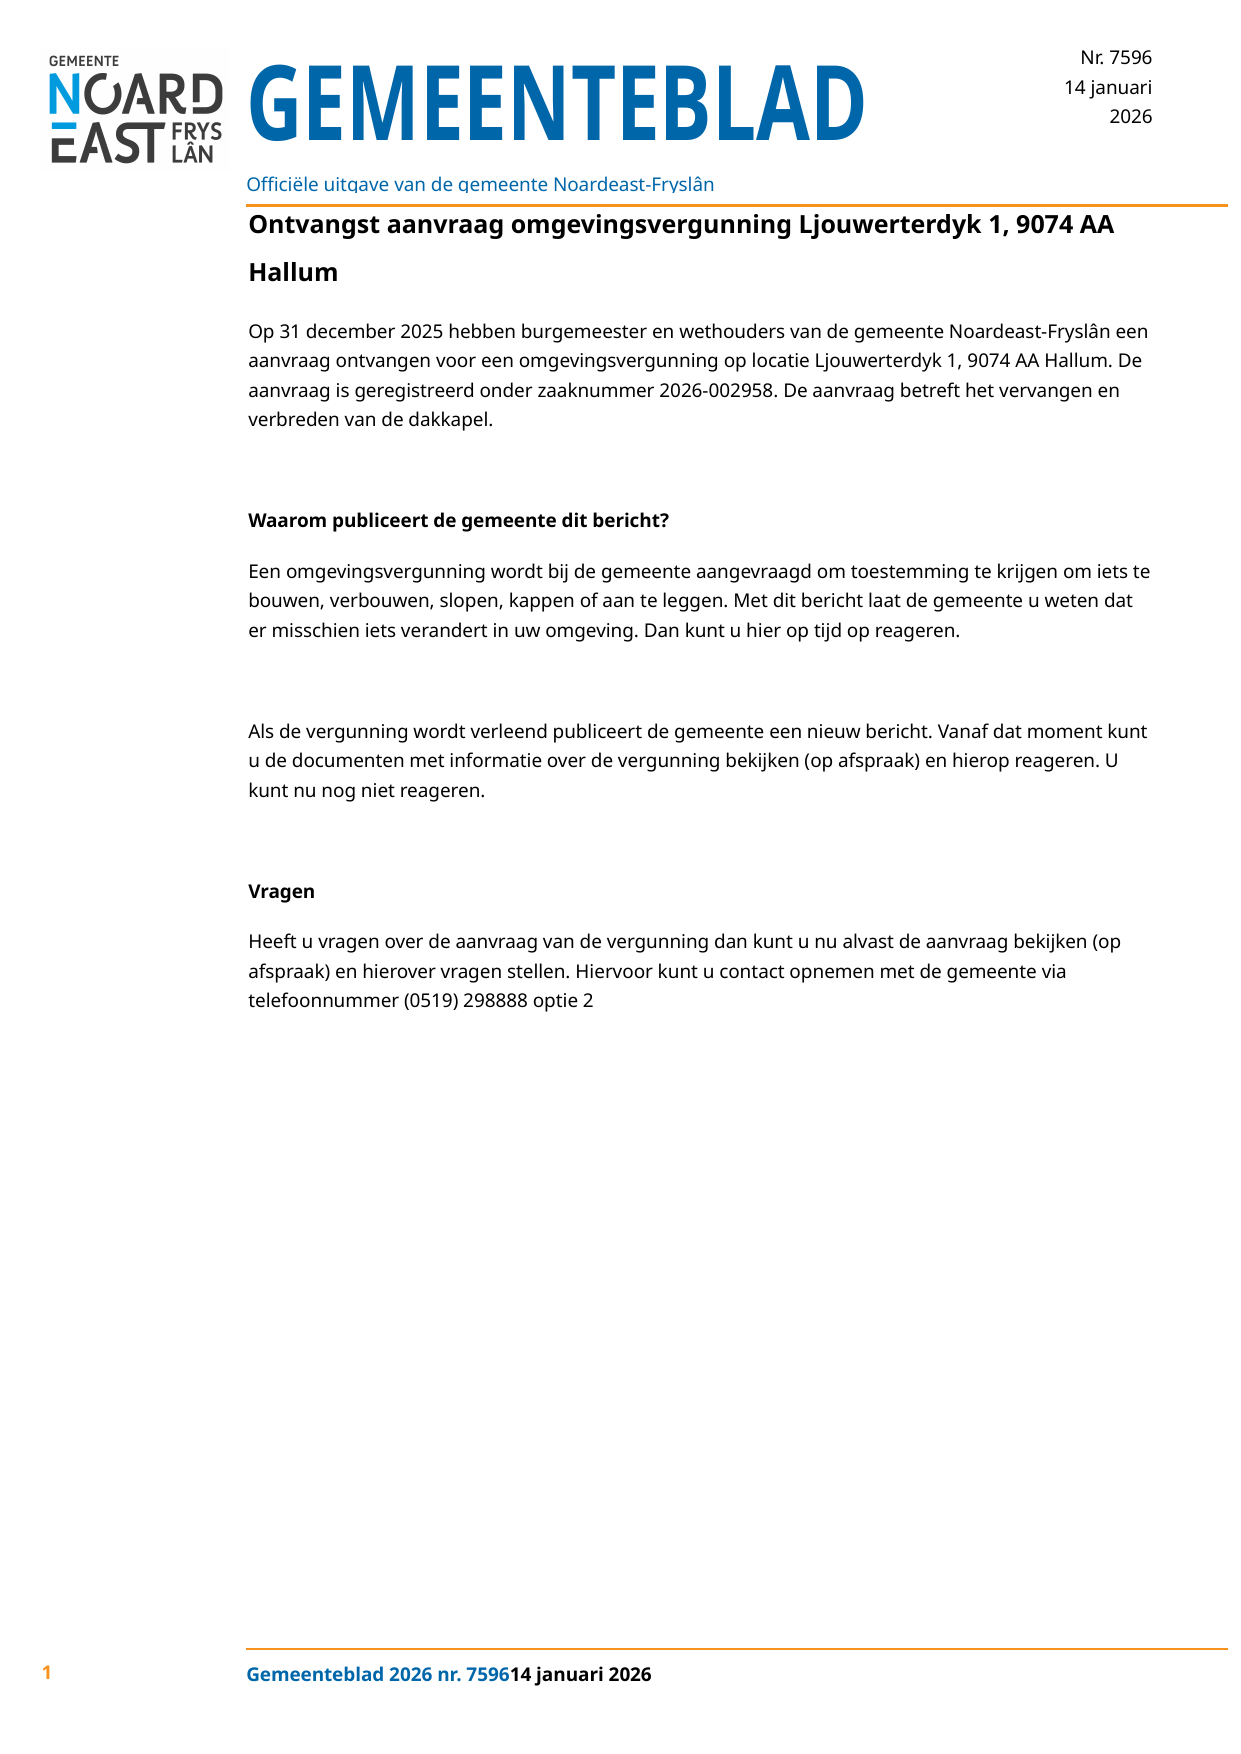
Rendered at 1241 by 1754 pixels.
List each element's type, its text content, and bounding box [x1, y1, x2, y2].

text Op 31 december 2025 hebben burgemeester en wethouders van de gemeente Noardeast-Fryslân een aanvraag ontvangen voor een omgevingsvergunning op locatie Ljouwerterdyk 1, 9074 AA Hallum. De aanvraag is geregistreerd onder zaaknummer 2026-002958. De aanvraag betreft het vervangen en verbreden van de dakkapel. [248, 318, 1152, 432]
picture [41, 47, 231, 172]
text Waarom publiceert de gemeente dit bericht? [248, 507, 1152, 533]
text Heeft u vragen over de aanvraag van de vergunning dan kunt u nu alvast de aanvraag bekijken (op afspraak) en hierover vragen stellen. Hiervoor kunt u contact opnemen met de gemeente via telefoonnummer (0519) 298888 optie 2 [248, 928, 1152, 1013]
text Ontvangst aanvraag omgevingsvergunning Ljouwerterdyk 1, 9074 AA Hallum [248, 207, 1152, 288]
text Als de vergunning wordt verleend publiceert de gemeente een nieuw bericht. Vanaf dat moment kunt u de documenten met informatie over de vergunning bekijken (op afspraak) en hierop reageren. U kunt nu nog niet reageren. [248, 718, 1152, 803]
text Een omgevingsvergunning wordt bij de gemeente aangevraagd om toestemming te krijgen om iets te bouwen, verbouwen, slopen, kappen of aan te leggen. Met dit bericht laat de gemeente u weten dat er misschien iets verandert in uw omgeving. Dan kunt u hier op tijd op reageren. [248, 558, 1152, 643]
text Vragen [248, 878, 1152, 904]
